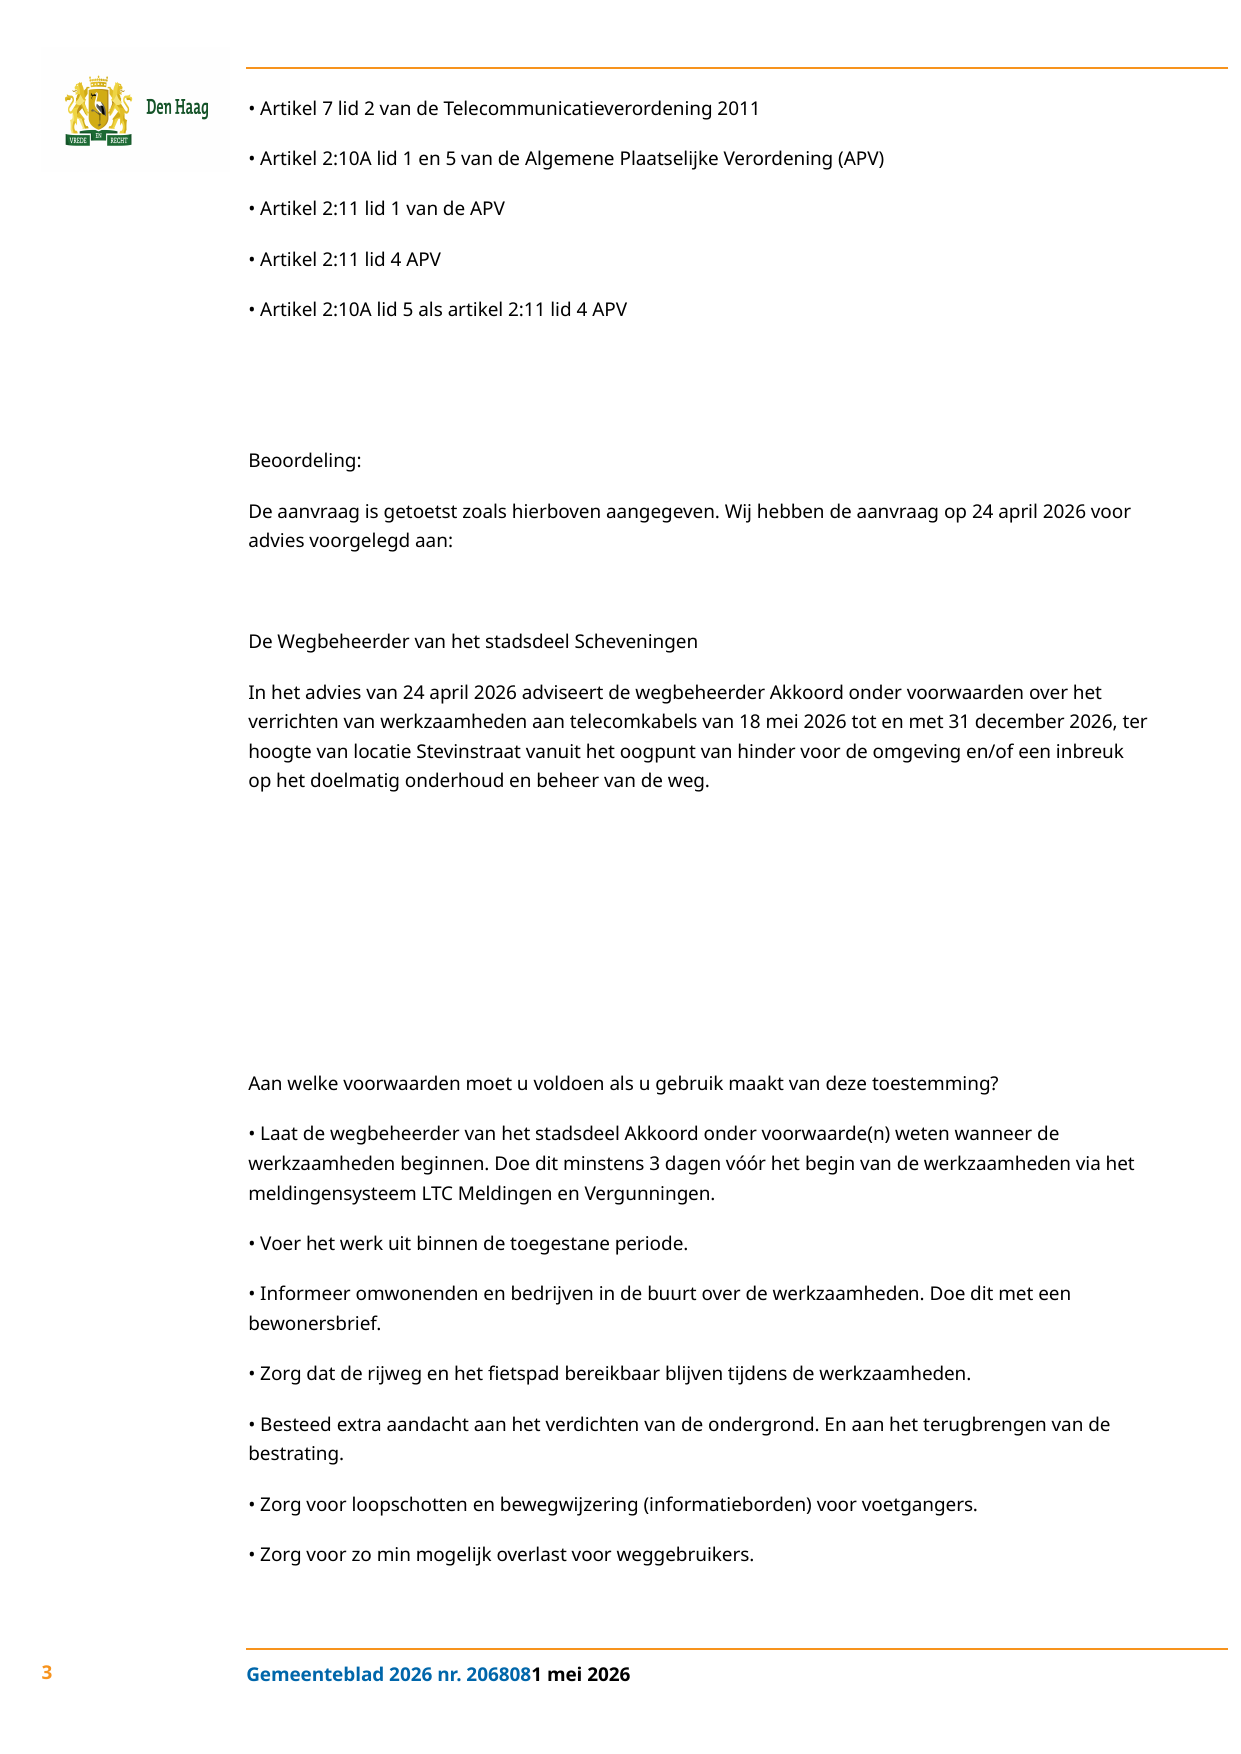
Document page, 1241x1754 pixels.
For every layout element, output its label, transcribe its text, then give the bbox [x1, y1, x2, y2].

text • Artikel 2:11 lid 1 van de APV [248, 196, 1152, 221]
text Beoordeling: [248, 448, 1152, 473]
text • Laat de wegbeheerder van het stadsdeel Akkoord onder voorwaarde(n) weten wanneer de werkzaamheden beginnen. Doe dit minstens 3 dagen vóór het begin van de werkzaamheden via het meldingensysteem LTC Meldingen en Vergunningen. [248, 1121, 1152, 1206]
text Aan welke voorwaarden moet u voldoen als u gebruik maakt van deze toestemming? [248, 1070, 1152, 1096]
text • Zorg voor loopschotten en bewegwijzering (informatieborden) voor voetgangers. [248, 1491, 1152, 1517]
text In het advies van 24 april 2026 adviseert de wegbeheerder Akkoord onder voorwaarden over het verrichten van werkzaamheden aan telecomkabels van 18 mei 2026 tot en met 31 december 2026, ter hoogte van locatie Stevinstraat vanuit het oogpunt van hinder voor de omgeving en/of een inbreuk op het doelmatig onderhoud en beheer van de weg. [248, 679, 1152, 793]
text • Voer het werk uit binnen de toegestane periode. [248, 1230, 1152, 1256]
text • Zorg voor zo min mogelijk overlast voor weggebruikers. [248, 1541, 1152, 1567]
text • Artikel 7 lid 2 van de Telecommunicatieverordening 2011 [248, 95, 1152, 121]
text De aanvraag is getoetst zoals hierboven aangegeven. Wij hebben de aanvraag op 24 april 2026 voor advies voorgelegd aan: [248, 498, 1152, 553]
text De Wegbeheerder van het stadsdeel Scheveningen [248, 628, 1152, 654]
picture [41, 47, 231, 172]
text • Artikel 2:11 lid 4 APV [248, 246, 1152, 272]
text • Artikel 2:10A lid 1 en 5 van de Algemene Plaatselijke Verordening (APV) [248, 145, 1152, 171]
text • Besteed extra aandacht aan het verdichten van de ondergrond. En aan het terugbrengen van de bestrating. [248, 1411, 1152, 1466]
text • Artikel 2:10A lid 5 als artikel 2:11 lid 4 APV [248, 296, 1152, 322]
text • Zorg dat de rijweg en het fietspad bereikbaar blijven tijdens de werkzaamheden. [248, 1361, 1152, 1386]
text • Informeer omwonenden en bedrijven in de buurt over de werkzaamheden. Doe dit met een bewonersbrief. [248, 1281, 1152, 1336]
